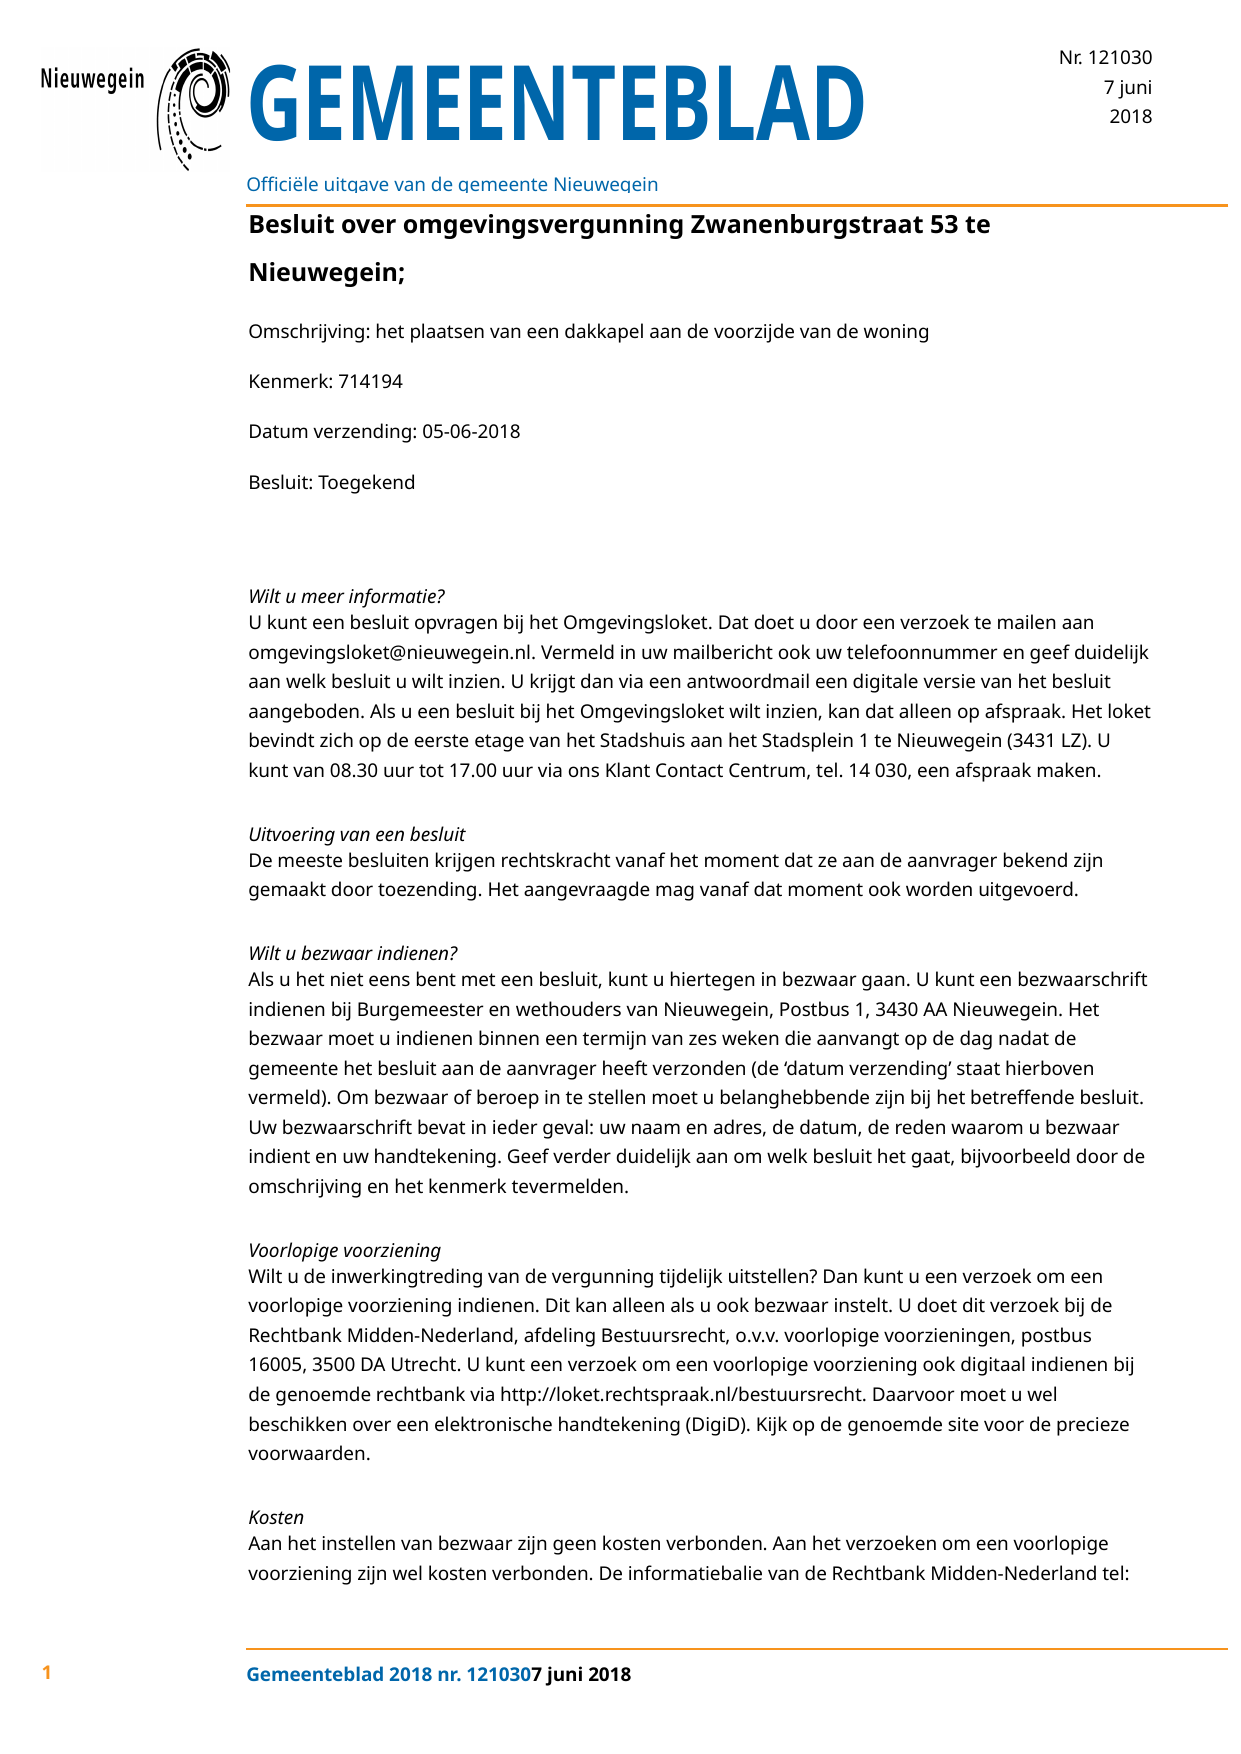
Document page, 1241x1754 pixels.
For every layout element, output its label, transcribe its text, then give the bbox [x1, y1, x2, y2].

text Wilt u de inwerkingtreding van de vergunning tijdelijk uitstellen? Dan kunt u een verzoek om een voorlopige voorziening indienen. Dit kan alleen als u ook bezwaar instelt. U doet dit verzoek bij de Rechtbank Midden-Nederland, afdeling Bestuursrecht, o.v.v. voorlopige voorzieningen, postbus 16005, 3500 DA Utrecht. U kunt een verzoek om een voorlopige voorziening ook digitaal indienen bij de genoemde rechtbank via http://loket.rechtspraak.nl/bestuursrecht. Daarvoor moet u wel beschikken over een elektronische handtekening (DigiD). Kijk op de genoemde site voor de precieze voorwaarden. [248, 1263, 1152, 1466]
text Wilt u meer informatie? [248, 583, 1152, 609]
text De meeste besluiten krijgen rechtskracht vanaf het moment dat ze aan de aanvrager bekend zijn gemaakt door toezending. Het aangevraagde mag vanaf dat moment ook worden uitgevoerd. [248, 847, 1152, 902]
text Wilt u bezwaar indienen? [248, 940, 1152, 966]
text Als u het niet eens bent met een besluit, kunt u hiertegen in bezwaar gaan. U kunt een bezwaarschrift indienen bij Burgemeester en wethouders van Nieuwegein, Postbus 1, 3430 AA Nieuwegein. Het bezwaar moet u indienen binnen een termijn van zes weken die aanvangt op de dag nadat de gemeente het besluit aan de aanvrager heeft verzonden (de ‘datum verzending’ staat hierboven vermeld). Om bezwaar of beroep in te stellen moet u belanghebbende zijn bij het betreffende besluit. Uw bezwaarschrift bevat in ieder geval: uw naam en adres, de datum, de reden waarom u bezwaar indient en uw handtekening. Geef verder duidelijk aan om welk besluit het gaat, bijvoorbeeld door de omschrijving en het kenmerk tevermelden. [248, 966, 1152, 1199]
text Uitvoering van een besluit [248, 821, 1152, 847]
text Omschrijving: het plaatsen van een dakkapel aan de voorzijde van de woning [248, 318, 1152, 344]
text U kunt een besluit opvragen bij het Omgevingsloket. Dat doet u door een verzoek te mailen aan omgevingsloket@nieuwegein.nl. Vermeld in uw mailbericht ook uw telefoonnummer en geef duidelijk aan welk besluit u wilt inzien. U krijgt dan via een antwoordmail een digitale versie van het besluit aangeboden. Als u een besluit bij het Omgevingsloket wilt inzien, kan dat alleen op afspraak. Het loket bevindt zich op de eerste etage van het Stadshuis aan het Stadsplein 1 te Nieuwegein (3431 LZ). U kunt van 08.30 uur tot 17.00 uur via ons Klant Contact Centrum, tel. 14 030, een afspraak maken. [248, 609, 1152, 783]
text Kenmerk: 714194 [248, 368, 1152, 394]
picture [41, 47, 231, 172]
text Datum verzending: 05-06-2018 [248, 419, 1152, 444]
text Voorlopige voorziening [248, 1237, 1152, 1263]
text Kosten [248, 1504, 1152, 1530]
text Besluit: Toegekend [248, 469, 1152, 495]
text Besluit over omgevingsvergunning Zwanenburgstraat 53 te Nieuwegein; [248, 207, 1152, 288]
text Aan het instellen van bezwaar zijn geen kosten verbonden. Aan het verzoeken om een voorlopige voorziening zijn wel kosten verbonden. De informatiebalie van de Rechtbank Midden-Nederland tel: [248, 1530, 1152, 1585]
